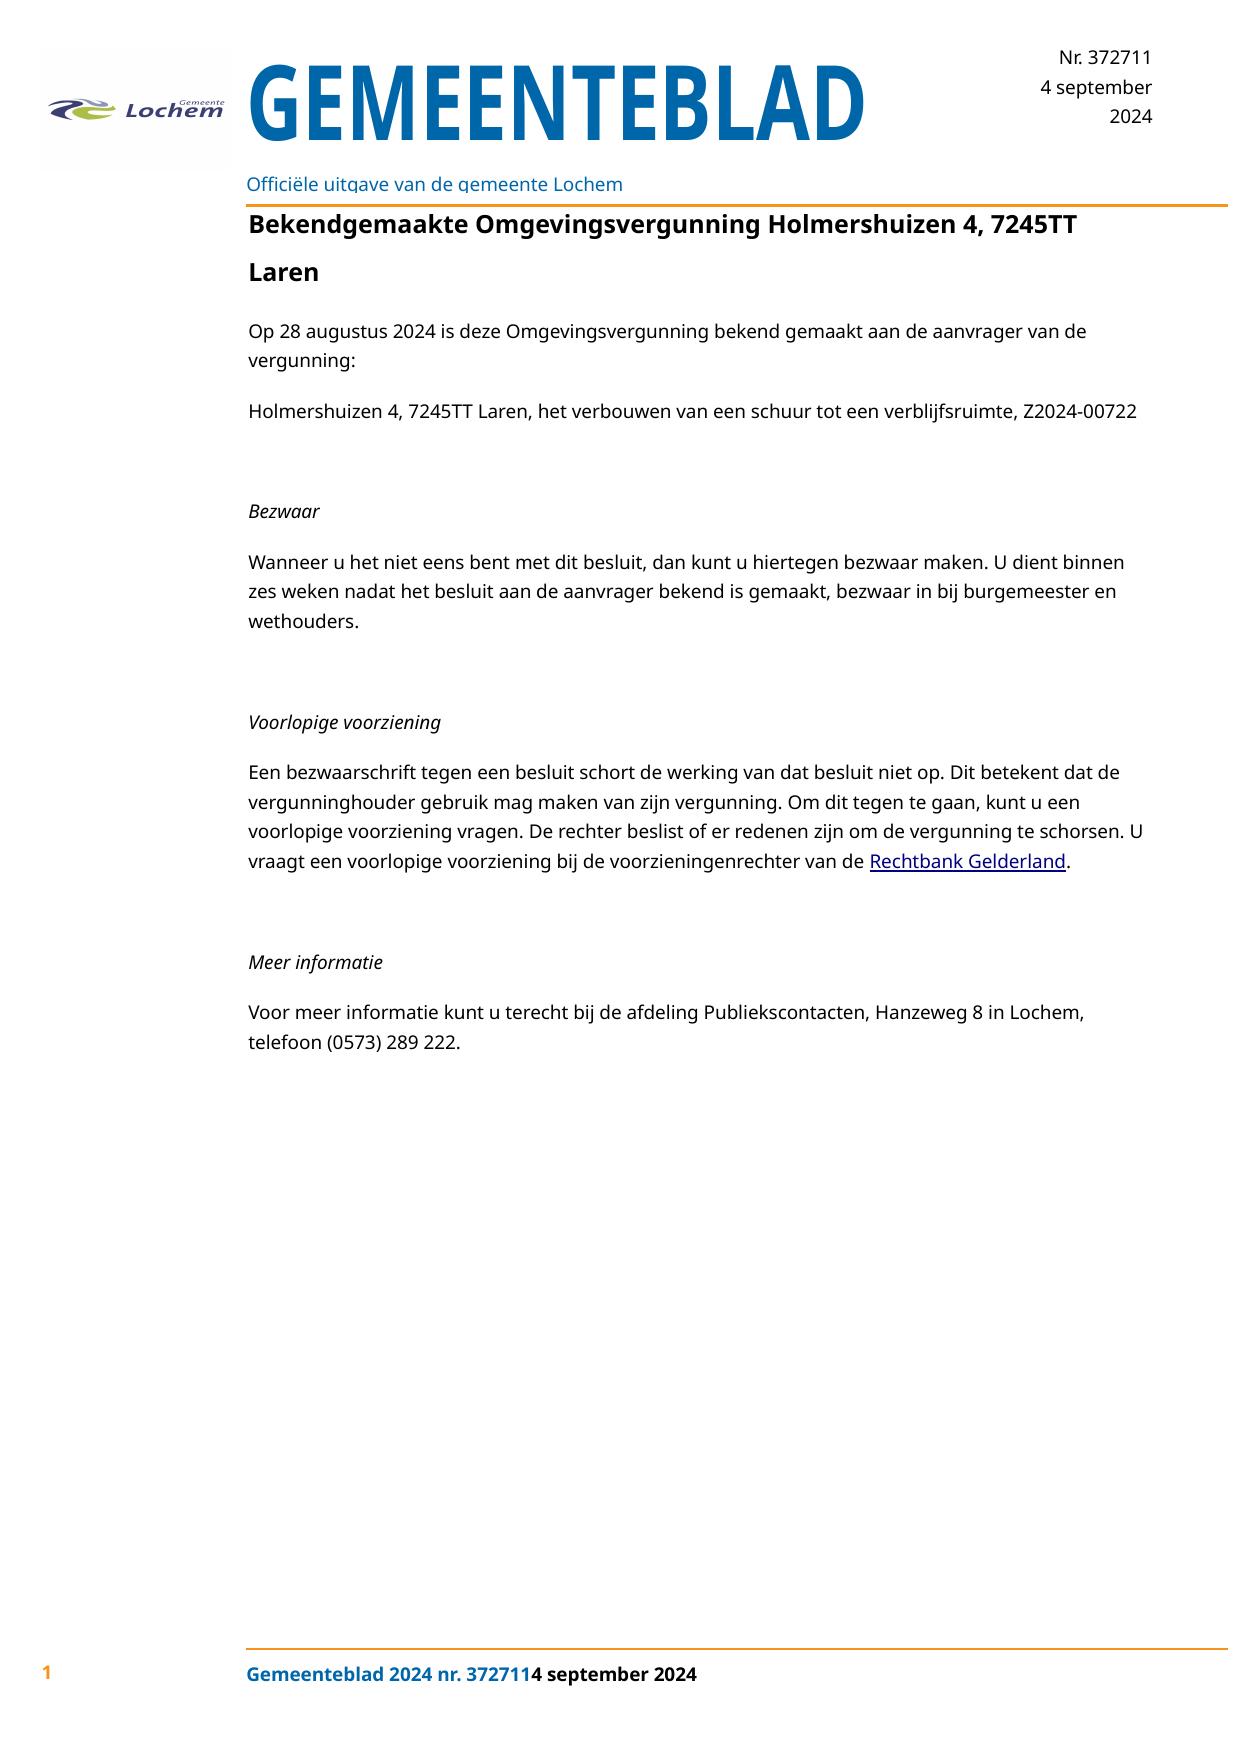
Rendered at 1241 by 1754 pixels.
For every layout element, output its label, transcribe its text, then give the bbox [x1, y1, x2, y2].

text Voor meer informatie kunt u terecht bij de afdeling Publiekscontacten, Hanzeweg 8 in Lochem, telefoon (0573) 289 222. [248, 999, 1152, 1055]
text Bezwaar [248, 499, 1152, 524]
text Bekendgemaakte Omgevingsvergunning Holmershuizen 4, 7245TT Laren [248, 207, 1152, 288]
text Op 28 augustus 2024 is deze Omgevingsvergunning bekend gemaakt aan de aanvrager van de vergunning: [248, 318, 1152, 373]
text Holmershuizen 4, 7245TT Laren, het verbouwen van een schuur tot een verblijfsruimte, Z2024-00722 [248, 398, 1152, 424]
text Meer informatie [248, 949, 1152, 975]
picture [41, 47, 231, 172]
text Voorlopige voorziening [248, 709, 1152, 735]
text Wanneer u het niet eens bent met dit besluit, dan kunt u hiertegen bezwaar maken. U dient binnen zes weken nadat het besluit aan de aanvrager bekend is gemaakt, bezwaar in bij burgemeester en wethouders. [248, 549, 1152, 634]
text Een bezwaarschrift tegen een besluit schort de werking van dat besluit niet op. Dit betekent dat de vergunninghouder gebruik mag maken van zijn vergunning. Om dit tegen te gaan, kunt u een voorlopige voorziening vragen. De rechter beslist of er redenen zijn om de vergunning te schorsen. U vraagt een voorlopige voorziening bij de voorzieningenrechter van de Rechtbank Gelderland. [248, 759, 1152, 874]
